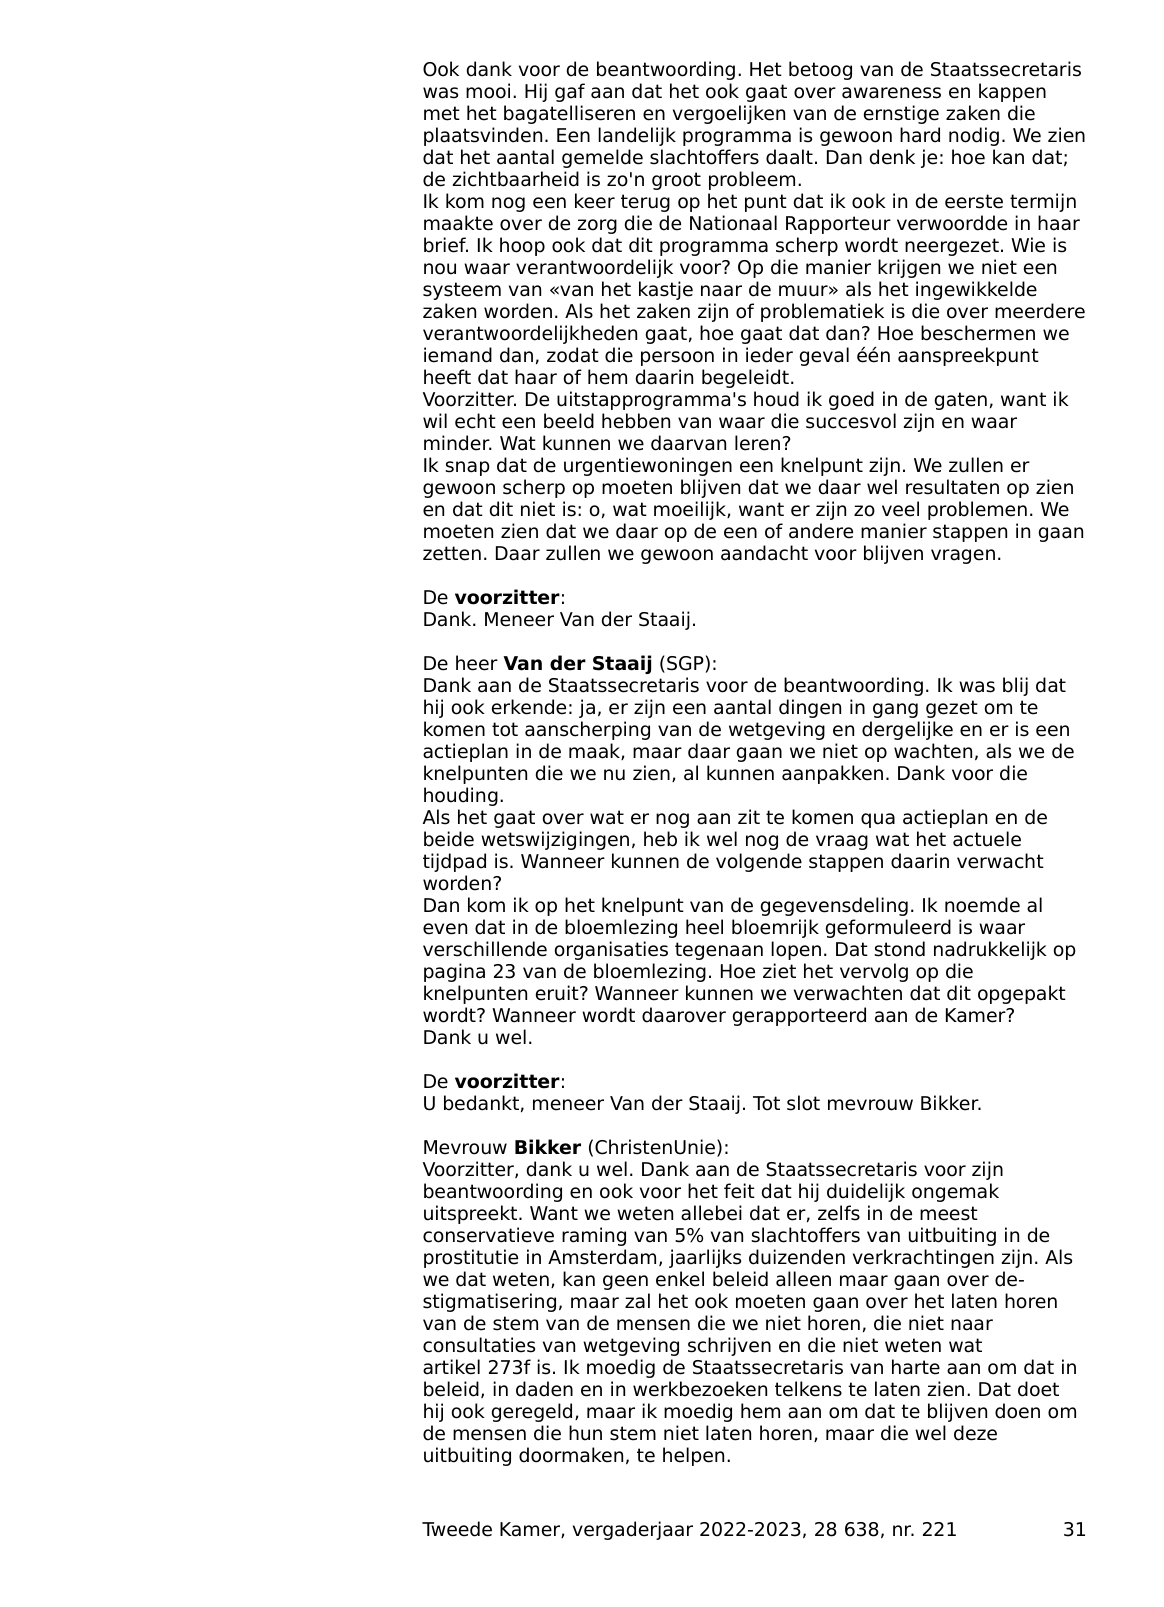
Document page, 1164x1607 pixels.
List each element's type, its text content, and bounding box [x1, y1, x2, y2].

text De heer Van der Staaij (SGP): [422, 653, 1087, 675]
text Dan kom ik op het knelpunt van de gegevensdeling. Ik noemde al even dat in de bloemlezing heel bloemrijk geformuleerd is waar verschillende organisaties tegenaan lopen. Dat stond nadrukkelijk op pagina 23 van de bloemlezing. Hoe ziet het vervolg op die knelpunten eruit? Wanneer kunnen we verwachten dat dit opgepakt wordt? Wanneer wordt daarover gerapporteerd aan de Kamer? [422, 895, 1087, 1027]
text Ik snap dat de urgentiewoningen een knelpunt zijn. We zullen er gewoon scherp op moeten blijven dat we daar wel resultaten op zien en dat dit niet is: o, wat moeilijk, want er zijn zo veel problemen. We moeten zien dat we daar op de een of andere manier stappen in gaan zetten. Daar zullen we gewoon aandacht voor blijven vragen. [422, 455, 1087, 564]
text U bedankt, meneer Van der Staaij. Tot slot mevrouw Bikker. [422, 1093, 1087, 1115]
text Voorzitter. De uitstapprogramma's houd ik goed in de gaten, want ik wil echt een beeld hebben van waar die succesvol zijn en waar minder. Wat kunnen we daarvan leren? [422, 389, 1087, 455]
text Voorzitter, dank u wel. Dank aan de Staatssecretaris voor zijn beantwoording en ook voor het feit dat hij duidelijk ongemak uitspreekt. Want we weten allebei dat er, zelfs in de meest conservatieve raming van 5% van slachtoffers van uitbuiting in de prostitutie in Amsterdam, jaarlijks duizenden verkrachtingen zijn. Als we dat weten, kan geen enkel beleid alleen maar gaan over de-stigmatisering, maar zal het ook moeten gaan over het laten horen van de stem van de mensen die we niet horen, die niet naar consultaties van wetgeving schrijven en die niet weten wat artikel 273f is. Ik moedig de Staatssecretaris van harte aan om dat in beleid, in daden en in werkbezoeken telkens te laten zien. Dat doet hij ook geregeld, maar ik moedig hem aan om dat te blijven doen om de mensen die hun stem niet laten horen, maar die wel deze uitbuiting doormaken, te helpen. [422, 1159, 1087, 1467]
text Ik kom nog een keer terug op het punt dat ik ook in de eerste termijn maakte over de zorg die de Nationaal Rapporteur verwoordde in haar brief. Ik hoop ook dat dit programma scherp wordt neergezet. Wie is nou waar verantwoordelijk voor? Op die manier krijgen we niet een systeem van «van het kastje naar de muur» als het ingewikkelde zaken worden. Als het zaken zijn of problematiek is die over meerdere verantwoordelijkheden gaat, hoe gaat dat dan? Hoe beschermen we iemand dan, zodat die persoon in ieder geval één aanspreekpunt heeft dat haar of hem daarin begeleidt. [422, 191, 1087, 389]
text De voorzitter: [422, 587, 1087, 609]
text Dank u wel. [422, 1027, 1087, 1048]
text Ook dank voor de beantwoording. Het betoog van de Staatssecretaris was mooi. Hij gaf aan dat het ook gaat over awareness en kappen met het bagatelliseren en vergoelijken van de ernstige zaken die plaatsvinden. Een landelijk programma is gewoon hard nodig. We zien dat het aantal gemelde slachtoffers daalt. Dan denk je: hoe kan dat; de zichtbaarheid is zo'n groot probleem. [422, 59, 1087, 191]
text De voorzitter: [422, 1071, 1087, 1093]
text Dank aan de Staatssecretaris voor de beantwoording. Ik was blij dat hij ook erkende: ja, er zijn een aantal dingen in gang gezet om te komen tot aanscherping van de wetgeving en dergelijke en er is een actieplan in de maak, maar daar gaan we niet op wachten, als we de knelpunten die we nu zien, al kunnen aanpakken. Dank voor die houding. [422, 675, 1087, 807]
text Mevrouw Bikker (ChristenUnie): [422, 1137, 1087, 1159]
text Dank. Meneer Van der Staaij. [422, 609, 1087, 631]
text Als het gaat over wat er nog aan zit te komen qua actieplan en de beide wetswijzigingen, heb ik wel nog de vraag wat het actuele tijdpad is. Wanneer kunnen de volgende stappen daarin verwacht worden? [422, 807, 1087, 895]
